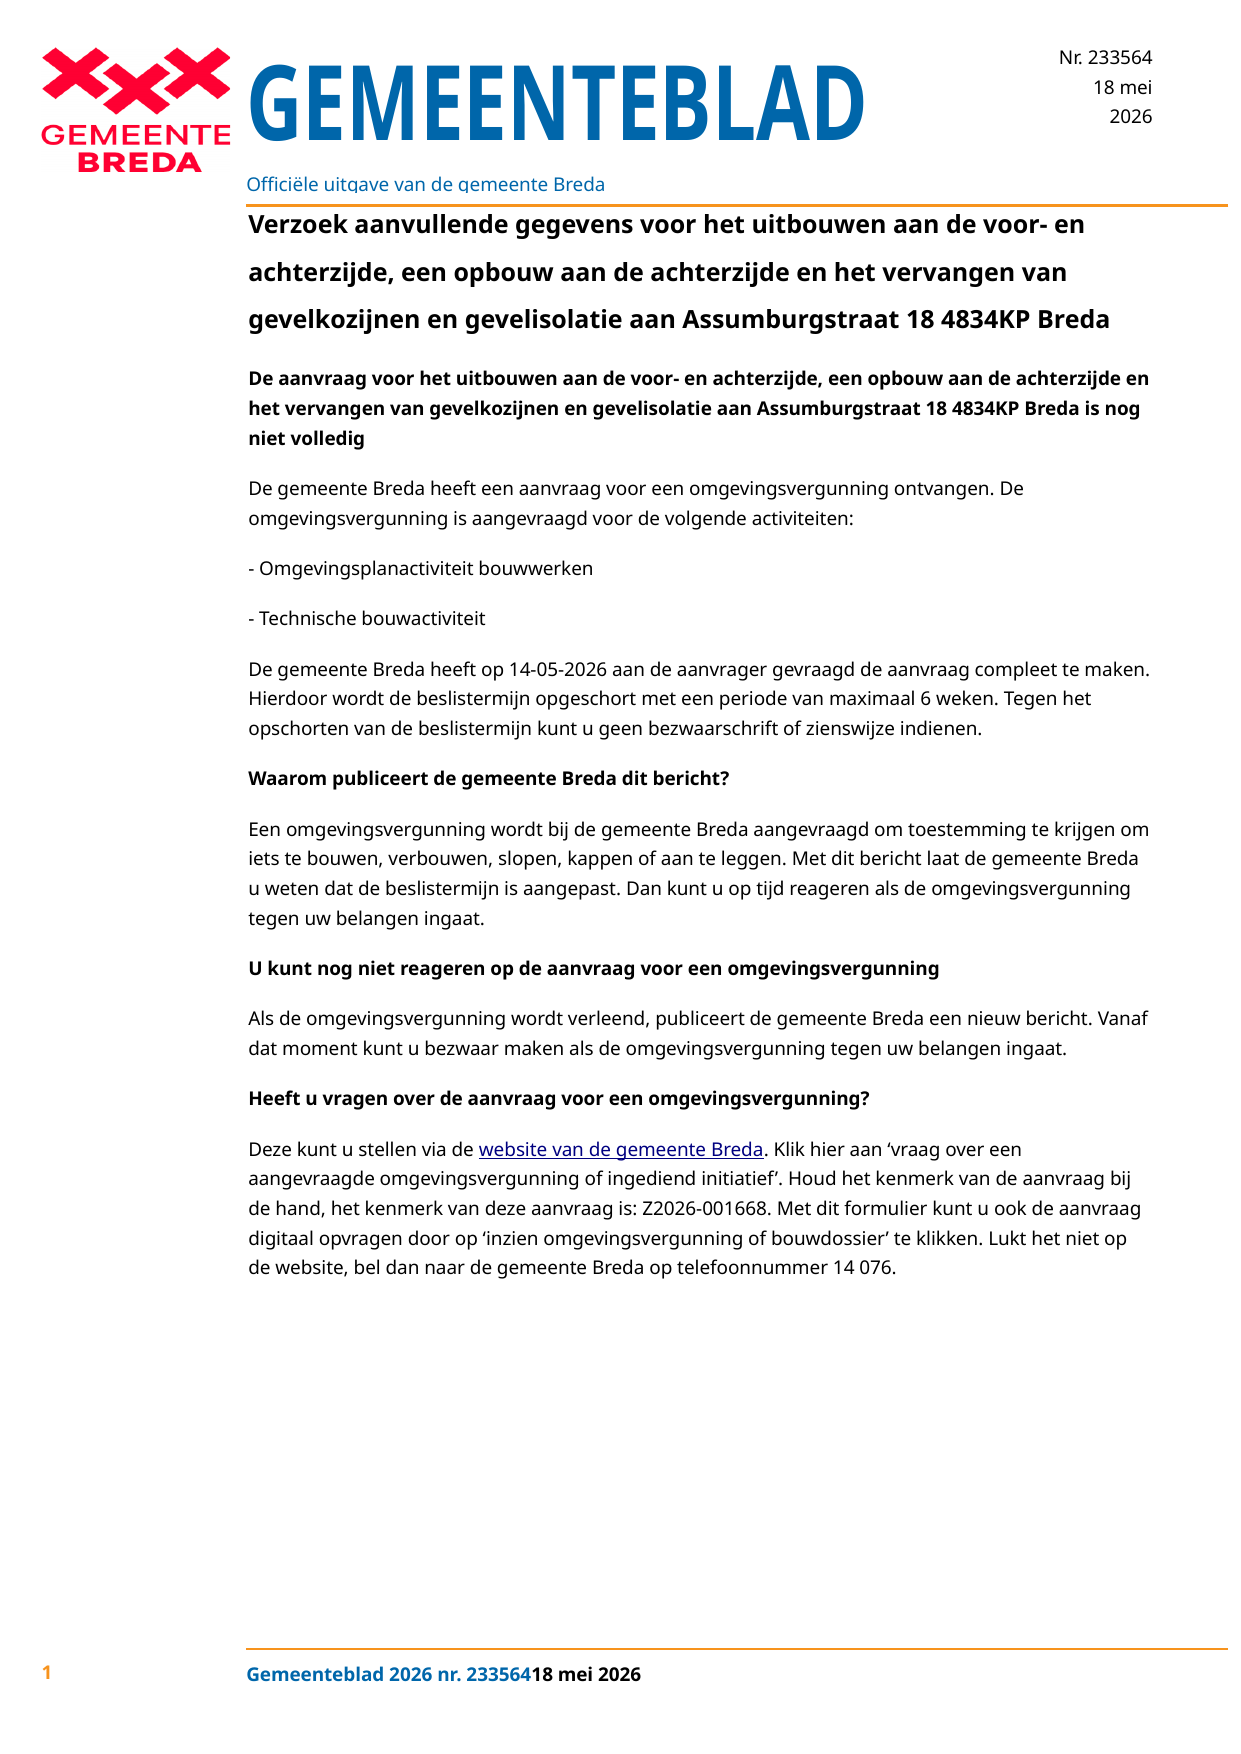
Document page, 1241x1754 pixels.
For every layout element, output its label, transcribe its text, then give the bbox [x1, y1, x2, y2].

text De aanvraag voor het uitbouwen aan de voor- en achterzijde, een opbouw aan de achterzijde en het vervangen van gevelkozijnen en gevelisolatie aan Assumburgstraat 18 4834KP Breda is nog niet volledig [248, 366, 1152, 450]
text Heeft u vragen over de aanvraag voor een omgevingsvergunning? [248, 1086, 1152, 1111]
text Waarom publiceert de gemeente Breda dit bericht? [248, 766, 1152, 791]
text - Technische bouwactiviteit [248, 606, 1152, 631]
text - Omgevingsplanactiviteit bouwwerken [248, 555, 1152, 581]
text U kunt nog niet reageren op de aanvraag voor een omgevingsvergunning [248, 955, 1152, 981]
text Als de omgevingsvergunning wordt verleend, publiceert de gemeente Breda een nieuw bericht. Vanaf dat moment kunt u bezwaar maken als de omgevingsvergunning tegen uw belangen ingaat. [248, 1006, 1152, 1061]
text Een omgevingsvergunning wordt bij de gemeente Breda aangevraagd om toestemming te krijgen om iets te bouwen, verbouwen, slopen, kappen of aan te leggen. Met dit bericht laat de gemeente Breda u weten dat de beslistermijn is aangepast. Dan kunt u op tijd reageren als de omgevingsvergunning tegen uw belangen ingaat. [248, 816, 1152, 930]
picture [41, 47, 231, 172]
text De gemeente Breda heeft op 14-05-2026 aan de aanvrager gevraagd de aanvraag compleet te maken. Hierdoor wordt de beslistermijn opgeschort met een periode van maximaal 6 weken. Tegen het opschorten van de beslistermijn kunt u geen bezwaarschrift of zienswijze indienen. [248, 656, 1152, 741]
text Deze kunt u stellen via de website van de gemeente Breda. Klik hier aan ‘vraag over een aangevraagde omgevingsvergunning of ingediend initiatief’. Houd het kenmerk van de aanvraag bij de hand, het kenmerk van deze aanvraag is: Z2026-001668. Met dit formulier kunt u ook de aanvraag digitaal opvragen door op ‘inzien omgevingsvergunning of bouwdossier’ te klikken. Lukt het niet op de website, bel dan naar de gemeente Breda op telefoonnummer 14 076. [248, 1136, 1152, 1280]
text Verzoek aanvullende gegevens voor het uitbouwen aan de voor- en achterzijde, een opbouw aan de achterzijde en het vervangen van gevelkozijnen en gevelisolatie aan Assumburgstraat 18 4834KP Breda [248, 207, 1152, 336]
text De gemeente Breda heeft een aanvraag voor een omgevingsvergunning ontvangen. De omgevingsvergunning is aangevraagd voor de volgende activiteiten: [248, 475, 1152, 530]
